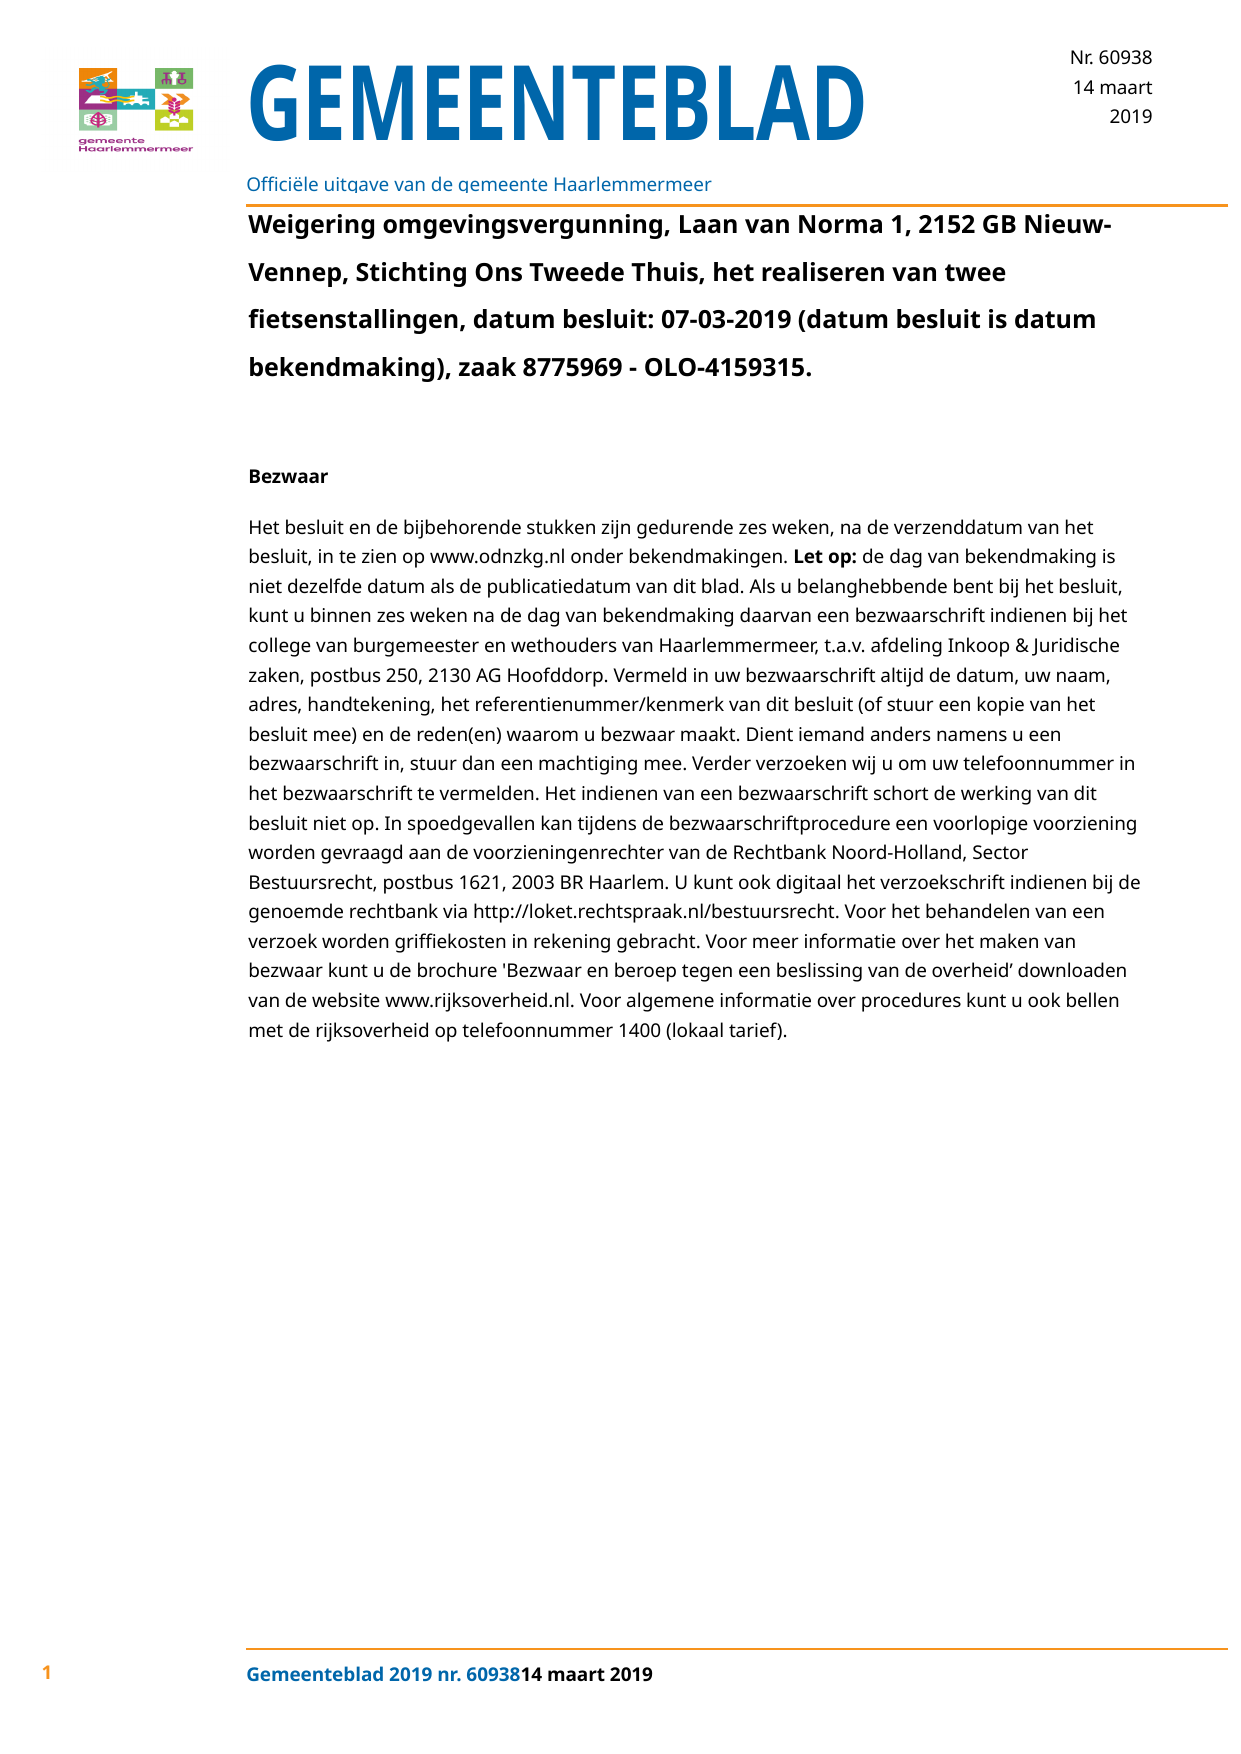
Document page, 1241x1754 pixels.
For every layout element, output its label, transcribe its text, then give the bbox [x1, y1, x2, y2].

text Het besluit en de bijbehorende stukken zijn gedurende zes weken, na de verzenddatum van het besluit, in te zien op www.odnzkg.nl onder bekendmakingen. Let op: de dag van bekendmaking is niet dezelfde datum als de publicatiedatum van dit blad. Als u belanghebbende bent bij het besluit, kunt u binnen zes weken na de dag van bekendmaking daarvan een bezwaarschrift indienen bij het college van burgemeester en wethouders van Haarlemmermeer, t.a.v. afdeling Inkoop & Juridische zaken, postbus 250, 2130 AG Hoofddorp. Vermeld in uw bezwaarschrift altijd de datum, uw naam, adres, handtekening, het referentienummer/kenmerk van dit besluit (of stuur een kopie van het besluit mee) en de reden(en) waarom u bezwaar maakt. Dient iemand anders namens u een bezwaarschrift in, stuur dan een machtiging mee. Verder verzoeken wij u om uw telefoonnummer in het bezwaarschrift te vermelden. Het indienen van een bezwaarschrift schort de werking van dit besluit niet op. In spoedgevallen kan tijdens de bezwaarschriftprocedure een voorlopige voorziening worden gevraagd aan de voorzieningenrechter van de Rechtbank Noord-Holland, Sector Bestuursrecht, postbus 1621, 2003 BR Haarlem. U kunt ook digitaal het verzoekschrift indienen bij de genoemde rechtbank via http://loket.rechtspraak.nl/bestuursrecht. Voor het behandelen van een verzoek worden griffiekosten in rekening gebracht. Voor meer informatie over het maken van bezwaar kunt u de brochure 'Bezwaar en beroep tegen een beslissing van de overheid’ downloaden van de website www.rijksoverheid.nl. Voor algemene informatie over procedures kunt u ook bellen met de rijksoverheid op telefoonnummer 1400 (lokaal tarief). [248, 514, 1152, 1043]
text Weigering omgevingsvergunning, Laan van Norma 1, 2152 GB Nieuw-Vennep, Stichting Ons Tweede Thuis, het realiseren van twee fietsenstallingen, datum besluit: 07-03-2019 (datum besluit is datum bekendmaking), zaak 8775969 - OLO-4159315. [248, 207, 1152, 384]
picture [41, 47, 231, 172]
text Bezwaar [248, 463, 1152, 489]
